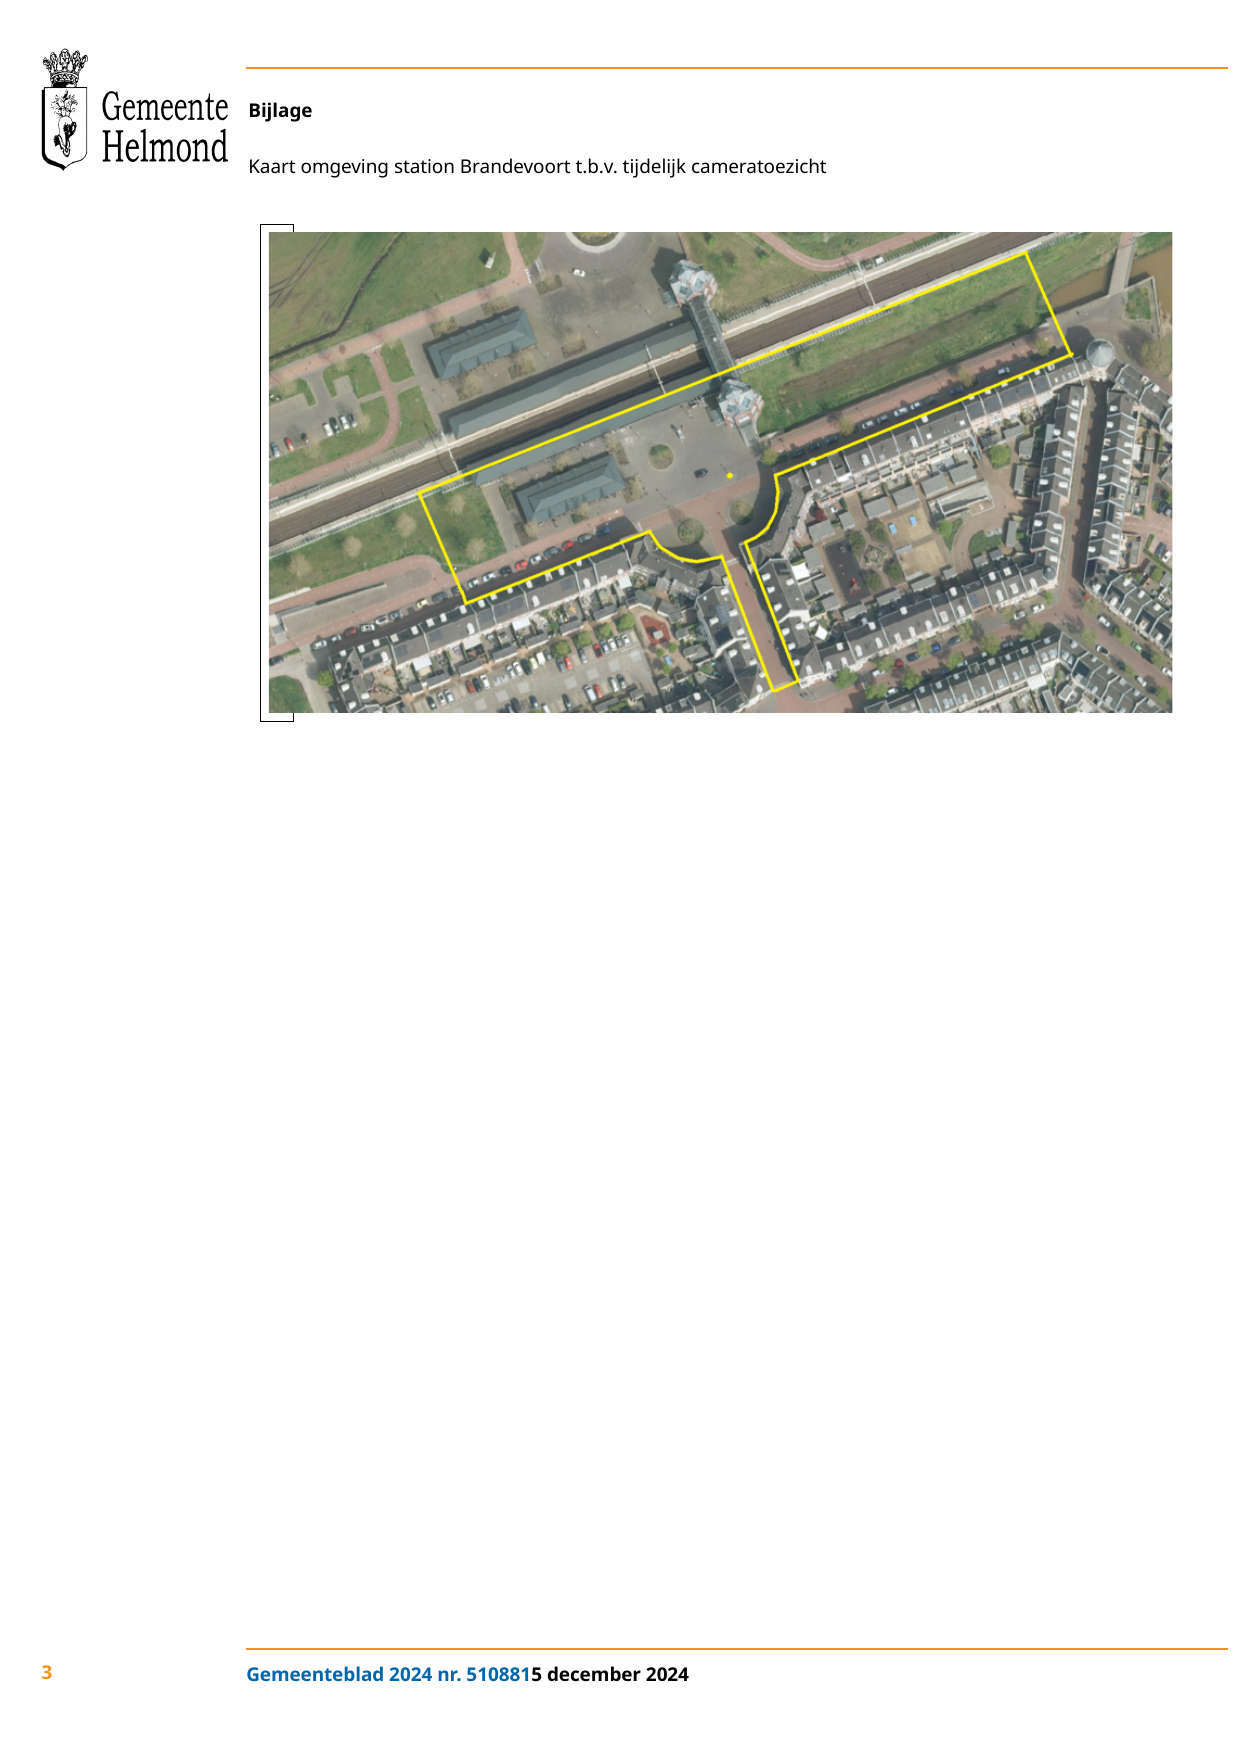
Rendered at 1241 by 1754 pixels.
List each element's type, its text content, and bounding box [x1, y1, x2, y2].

picture [268, 232, 1173, 713]
text Kaart omgeving station Brandevoort t.b.v. tijdelijk cameratoezicht [248, 153, 1152, 179]
text Bijlage [248, 95, 1152, 123]
picture [41, 47, 231, 172]
